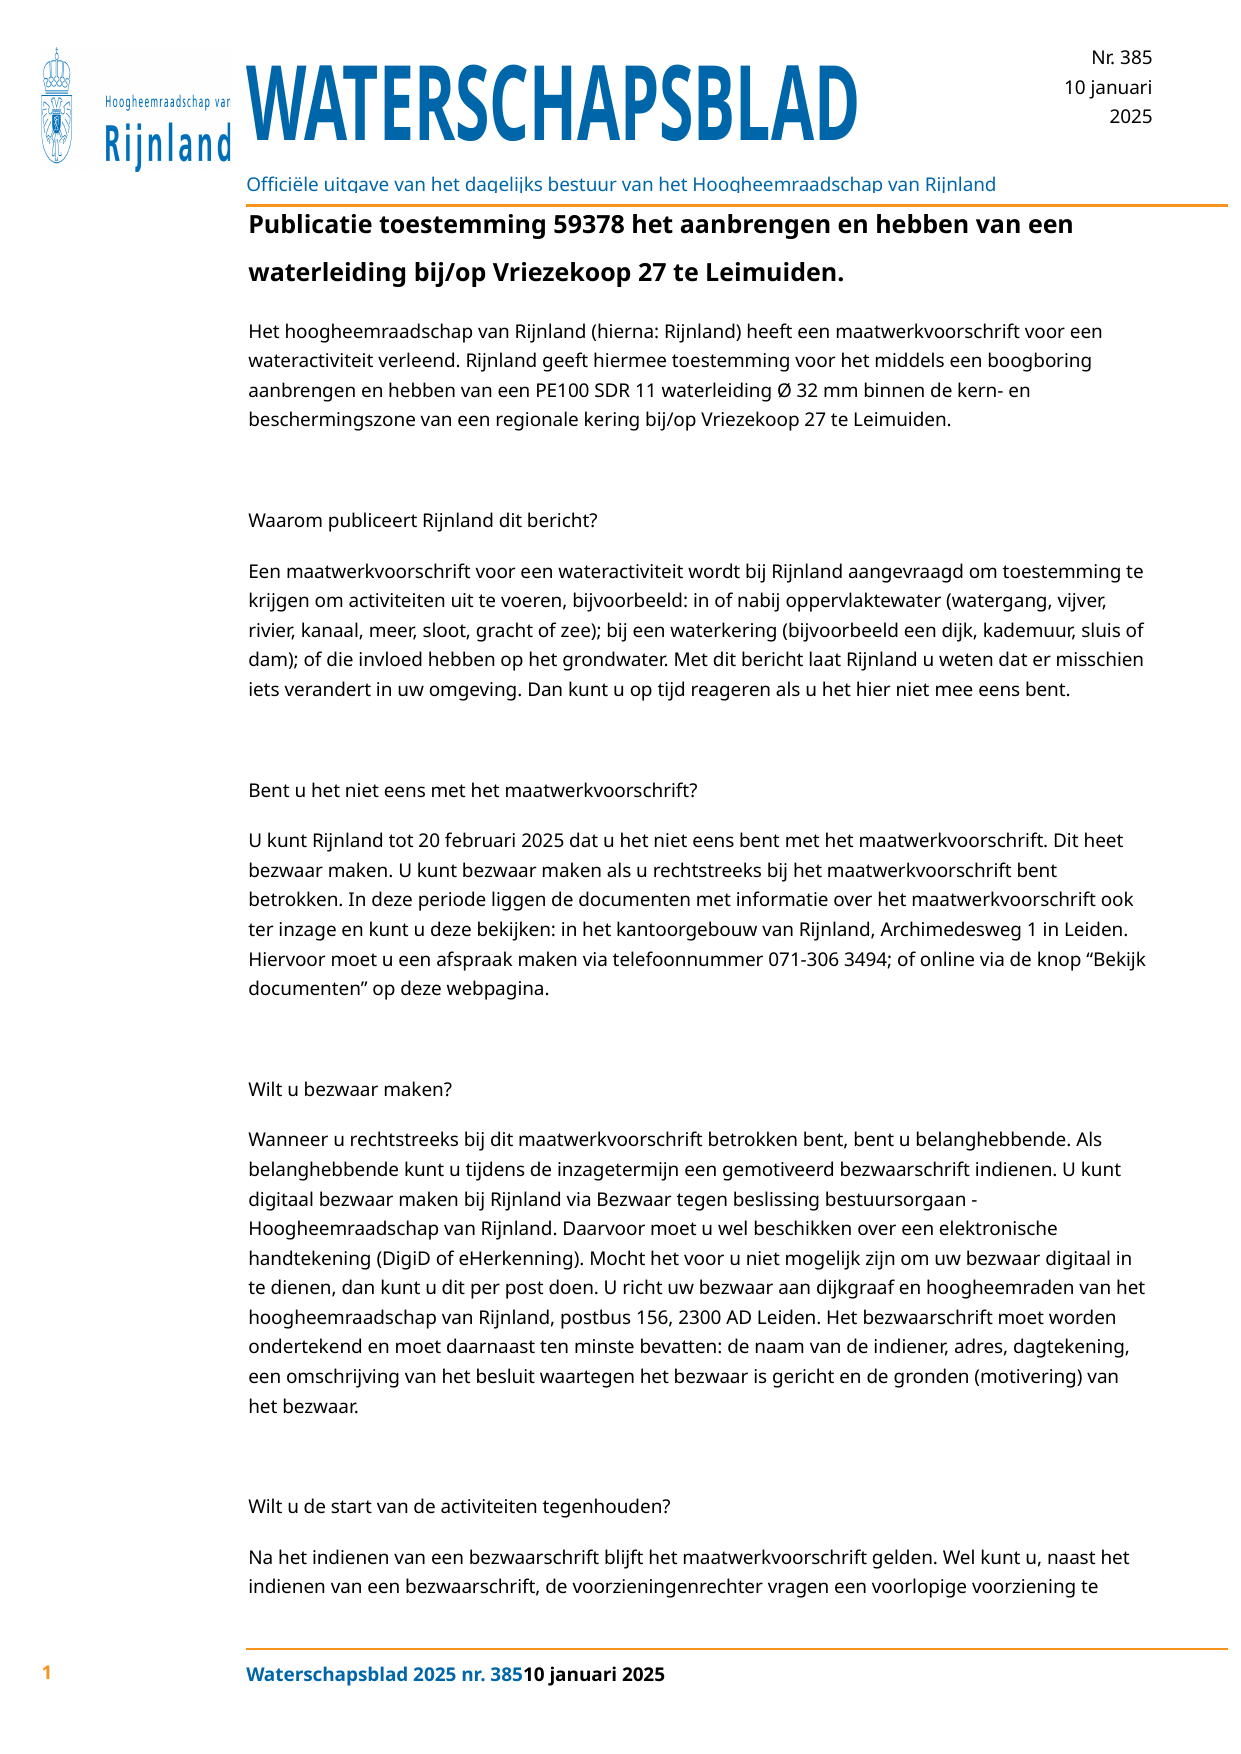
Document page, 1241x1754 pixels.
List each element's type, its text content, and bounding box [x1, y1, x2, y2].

text Wilt u bezwaar maken? [248, 1076, 1152, 1102]
text Wanneer u rechtstreeks bij dit maatwerkvoorschrift betrokken bent, bent u belanghebbende. Als belanghebbende kunt u tijdens de inzagetermijn een gemotiveerd bezwaarschrift indienen. U kunt digitaal bezwaar maken bij Rijnland via Bezwaar tegen beslissing bestuursorgaan - Hoogheemraadschap van Rijnland. Daarvoor moet u wel beschikken over een elektronische handtekening (DigiD of eHerkenning). Mocht het voor u niet mogelijk zijn om uw bezwaar digitaal in te dienen, dan kunt u dit per post doen. U richt uw bezwaar aan dijkgraaf en hoogheemraden van het hoogheemraadschap van Rijnland, postbus 156, 2300 AD Leiden. Het bezwaarschrift moet worden ondertekend en moet daarnaast ten minste bevatten: de naam van de indiener, adres, dagtekening, een omschrijving van het besluit waartegen het bezwaar is gericht en de gronden (motivering) van het bezwaar. [248, 1127, 1152, 1419]
text Waarom publiceert Rijnland dit bericht? [248, 507, 1152, 533]
text Een maatwerkvoorschrift voor een wateractiviteit wordt bij Rijnland aangevraagd om toestemming te krijgen om activiteiten uit te voeren, bijvoorbeeld: in of nabij oppervlaktewater (watergang, vijver, rivier, kanaal, meer, sloot, gracht of zee); bij een waterkering (bijvoorbeeld een dijk, kademuur, sluis of dam); of die invloed hebben op het grondwater. Met dit bericht laat Rijnland u weten dat er misschien iets verandert in uw omgeving. Dan kunt u op tijd reageren als u het hier niet mee eens bent. [248, 558, 1152, 702]
text Publicatie toestemming 59378 het aanbrengen en hebben van een waterleiding bij/op Vriezekoop 27 te Leimuiden. [248, 207, 1152, 288]
picture [41, 47, 231, 172]
text Na het indienen van een bezwaarschrift blijft het maatwerkvoorschrift gelden. Wel kunt u, naast het indienen van een bezwaarschrift, de voorzieningenrechter vragen een voorlopige voorziening te [248, 1544, 1152, 1599]
text Het hoogheemraadschap van Rijnland (hierna: Rijnland) heeft een maatwerkvoorschrift voor een wateractiviteit verleend. Rijnland geeft hiermee toestemming voor het middels een boogboring aanbrengen en hebben van een PE100 SDR 11 waterleiding Ø 32 mm binnen de kern- en beschermingszone van een regionale kering bij/op Vriezekoop 27 te Leimuiden. [248, 318, 1152, 432]
text Bent u het niet eens met het maatwerkvoorschrift? [248, 777, 1152, 803]
text U kunt Rijnland tot 20 februari 2025 dat u het niet eens bent met het maatwerkvoorschrift. Dit heet bezwaar maken. U kunt bezwaar maken als u rechtstreeks bij het maatwerkvoorschrift bent betrokken. In deze periode liggen de documenten met informatie over het maatwerkvoorschrift ook ter inzage en kunt u deze bekijken: in het kantoorgebouw van Rijnland, Archimedesweg 1 in Leiden. Hiervoor moet u een afspraak maken via telefoonnummer 071-306 3494; of online via de knop “Bekijk documenten” op deze webpagina. [248, 827, 1152, 1001]
text Wilt u de start van de activiteiten tegenhouden? [248, 1494, 1152, 1519]
